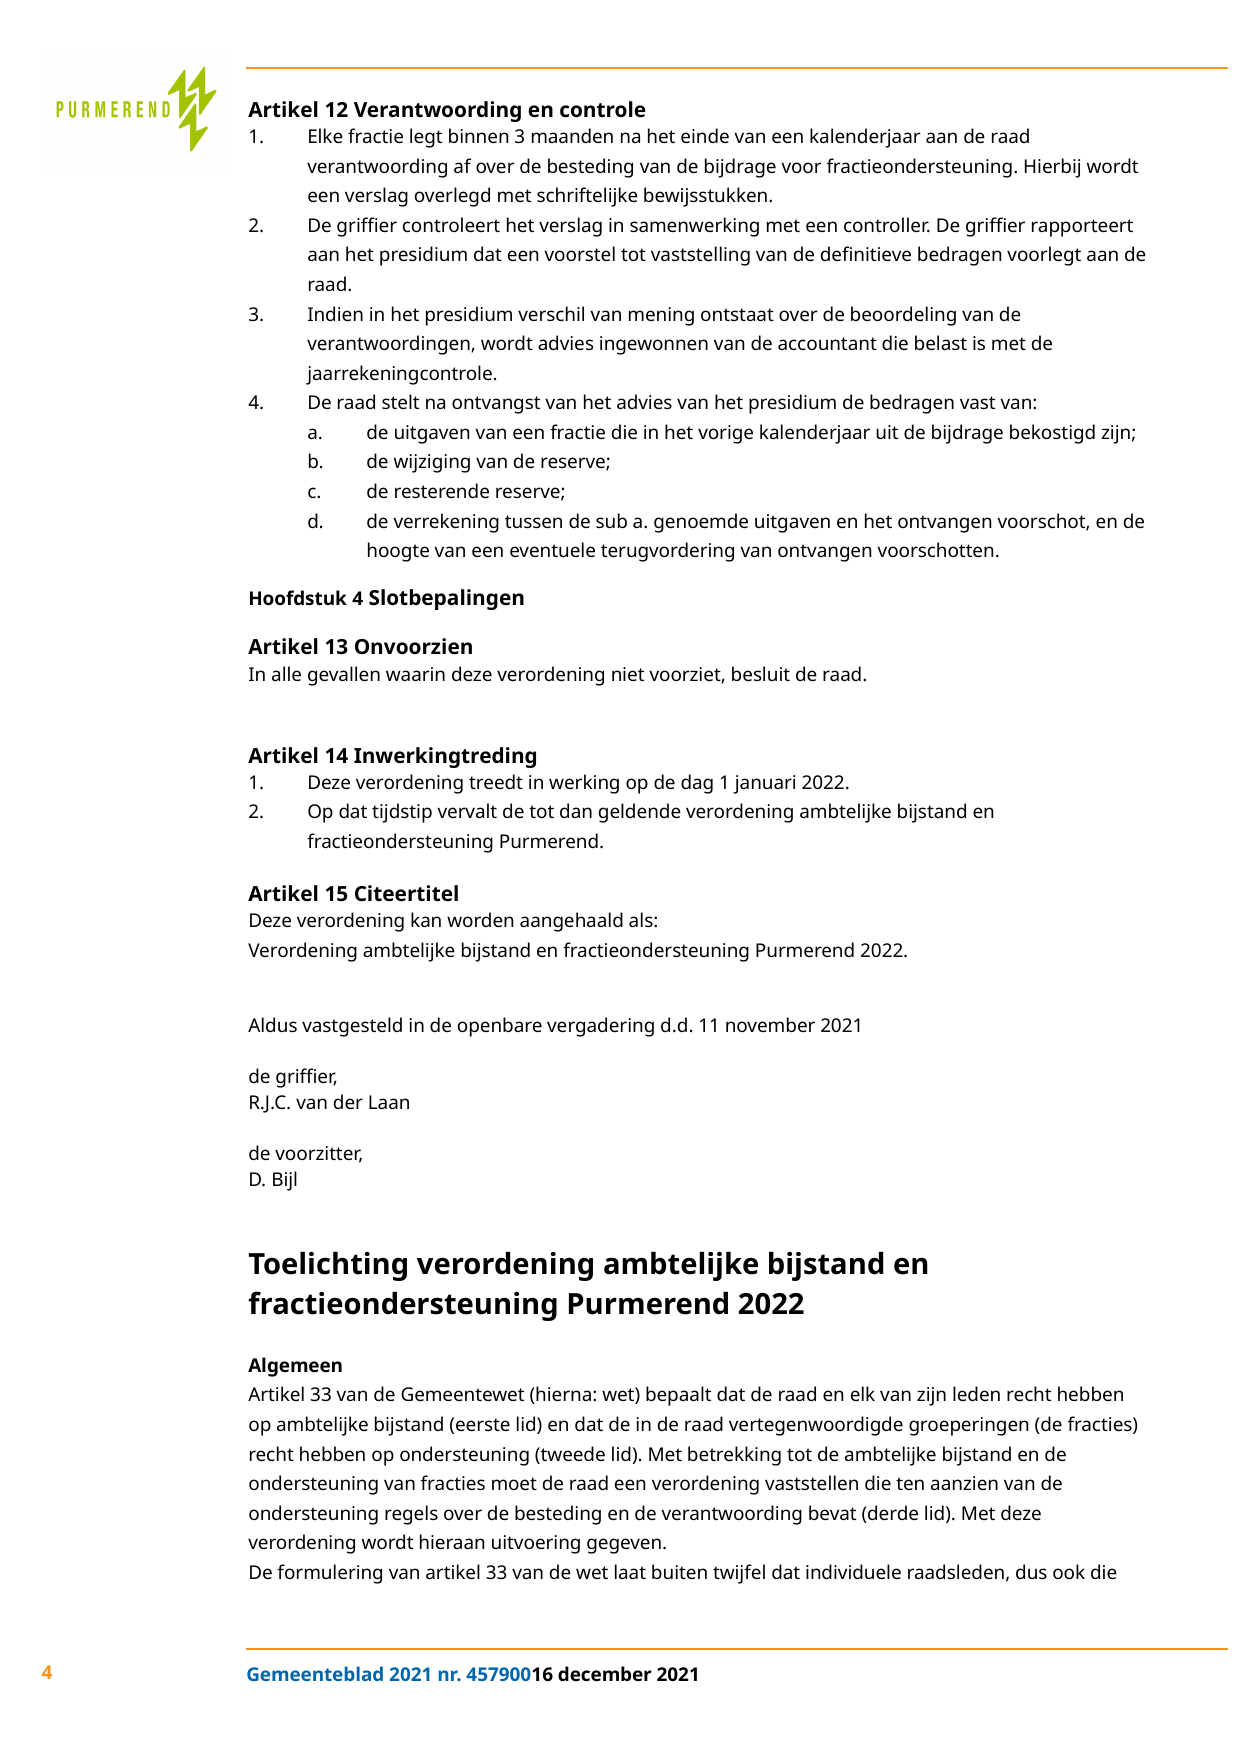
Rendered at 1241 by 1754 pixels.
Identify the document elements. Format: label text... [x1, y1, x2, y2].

list de verrekening tussen de sub a. genoemde uitgaven en het ontvangen voorschot, en de hoogte van een eventuele terugvordering van ontvangen voorschotten. [307, 508, 1152, 563]
text Artikel 15 Citeertitel [248, 879, 1152, 907]
list Op dat tijdstip vervalt de tot dan geldende verordening ambtelijke bijstand en fractieondersteuning Purmerend. [248, 799, 1152, 854]
text D. Bijl [248, 1166, 1152, 1192]
text Verordening ambtelijke bijstand en fractieondersteuning Purmerend 2022. [248, 937, 1152, 962]
text de griffier, [248, 1063, 1152, 1089]
text Artikel 33 van de Gemeentewet (hierna: wet) bepaalt dat de raad en elk van zijn leden recht hebben op ambtelijke bijstand (eerste lid) en dat de in de raad vertegenwoordigde groeperingen (de fracties) recht hebben op ondersteuning (tweede lid). Met betrekking tot de ambtelijke bijstand en de ondersteuning van fracties moet de raad een verordening vaststellen die ten aanzien van de ondersteuning regels over de besteding en de verantwoording bevat (derde lid). Met deze verordening wordt hieraan uitvoering gegeven. [248, 1382, 1152, 1555]
text In alle gevallen waarin deze verordening niet voorziet, besluit de raad. [248, 661, 1152, 686]
list Deze verordening treedt in werking op de dag 1 januari 2022. [248, 769, 1152, 795]
list de wijziging van de reserve; [307, 449, 1152, 474]
picture [41, 47, 231, 172]
text Hoofdstuk 4 Slotbepalingen [248, 583, 1152, 611]
text De formulering van artikel 33 van de wet laat buiten twijfel dat individuele raadsleden, dus ook die [248, 1559, 1152, 1585]
text de voorzitter, [248, 1141, 1152, 1166]
list Indien in het presidium verschil van mening ontstaat over de beoordeling van de verantwoordingen, wordt advies ingewonnen van de accountant die belast is met de jaarrekeningcontrole. [248, 301, 1152, 386]
text Artikel 12 Verantwoording en controle [248, 95, 1152, 123]
text Toelichting verordening ambtelijke bijstand en fractieondersteuning Purmerend 2022 [248, 1243, 1152, 1323]
list de uitgaven van een fractie die in het vorige kalenderjaar uit de bijdrage bekostigd zijn; [307, 419, 1152, 445]
text Artikel 13 Onvoorzien [248, 632, 1152, 661]
list De raad stelt na ontvangst van het advies van het presidium de bedragen vast van: [248, 389, 1152, 415]
list De griffier controleert het verslag in samenwerking met een controller. De griffier rapporteert aan het presidium dat een voorstel tot vaststelling van de definitieve bedragen voorlegt aan de raad. [248, 212, 1152, 297]
text Artikel 14 Inwerkingtreding [248, 741, 1152, 769]
text Aldus vastgesteld in de openbare vergadering d.d. 11 november 2021 [248, 1012, 1152, 1038]
list de resterende reserve; [307, 478, 1152, 504]
text Algemeen [248, 1352, 1152, 1378]
list Elke fractie legt binnen 3 maanden na het einde van een kalenderjaar aan de raad verantwoording af over de besteding van de bijdrage voor fractieondersteuning. Hierbij wordt een verslag overlegd met schriftelijke bewijsstukken. [248, 123, 1152, 208]
text R.J.C. van der Laan [248, 1089, 1152, 1115]
text Deze verordening kan worden aangehaald als: [248, 907, 1152, 933]
